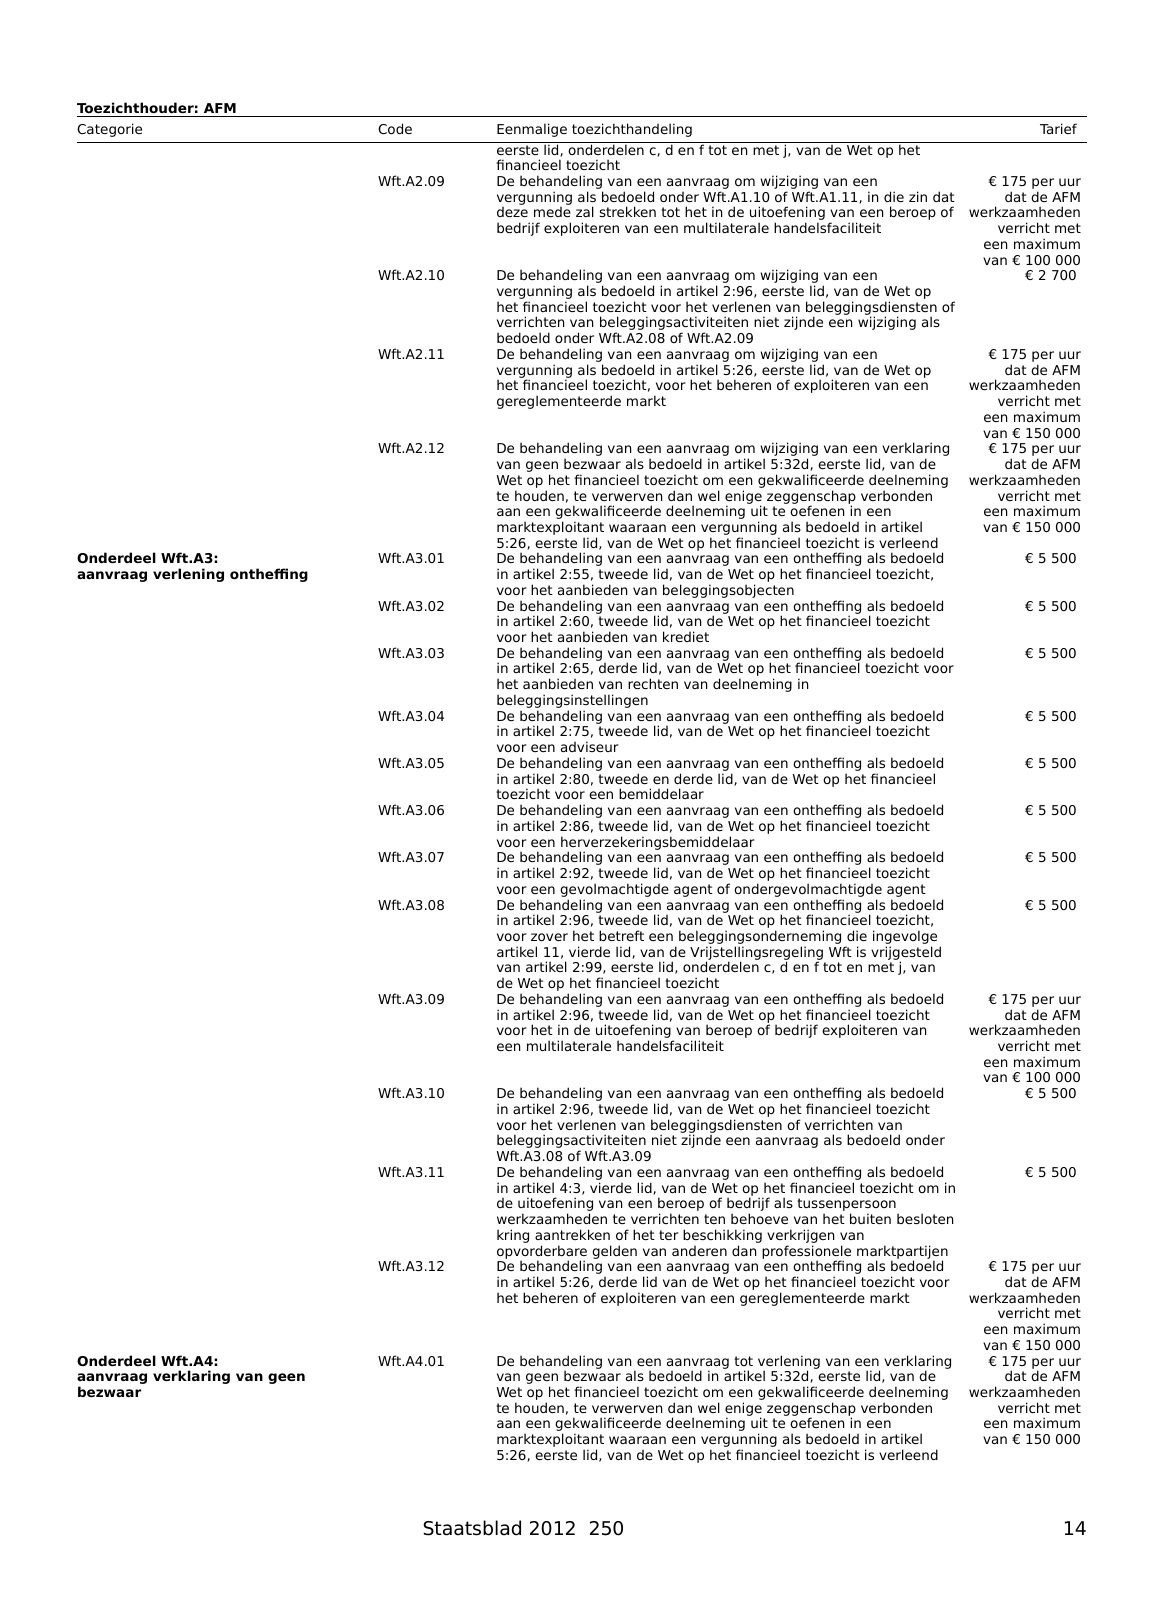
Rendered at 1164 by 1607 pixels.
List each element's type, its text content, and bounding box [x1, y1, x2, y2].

table_cell € 175 per uur dat de AFM werkzaamheden verricht met een maximum van € 100 000 [963, 174, 1087, 268]
table_cell De behandeling van een aanvraag van een ontheffing als bedoeld in artikel 4:3, vierde lid, van de Wet op het financieel toezicht om in de uitoefening van een beroep of bedrijf als tussenpersoon werkzaamheden te verrichten ten behoeve van het buiten besloten kring aantrekken of het ter beschikking verkrijgen van opvorderbare gelden van anderen dan professionele marktpartijen [490, 1165, 963, 1259]
table_cell [77, 347, 372, 441]
table_cell € 175 per uur dat de AFM werkzaamheden verricht met een maximum van € 150 000 [963, 1354, 1087, 1463]
table_cell Wft.A3.06 [372, 803, 490, 850]
table_cell [77, 850, 372, 897]
table_cell De behandeling van een aanvraag van een ontheffing als bedoeld in artikel 2:65, derde lid, van de Wet op het financieel toezicht voor het aanbieden van rechten van deelneming in beleggingsinstellingen [490, 646, 963, 708]
table_cell € 175 per uur dat de AFM werkzaamheden verricht met een maximum van € 150 000 [963, 441, 1087, 551]
table_cell Wft.A2.09 [372, 174, 490, 268]
table_cell Wft.A3.01 [372, 551, 490, 598]
table_cell € 175 per uur dat de AFM werkzaamheden verricht met een maximum van € 100 000 [963, 992, 1087, 1086]
table_cell Wft.A3.04 [372, 709, 490, 756]
table_cell Wft.A3.05 [372, 756, 490, 803]
table_cell De behandeling van een aanvraag van een ontheffing als bedoeld in artikel 2:92, tweede lid, van de Wet op het financieel toezicht voor een gevolmachtigde agent of ondergevolmachtigde agent [490, 850, 963, 897]
table_cell Onderdeel Wft.A3: aanvraag verlening ontheffing [77, 551, 372, 598]
table_cell [77, 756, 372, 803]
table_cell Wft.A2.12 [372, 441, 490, 551]
table_cell Wft.A2.10 [372, 268, 490, 347]
table_cell De behandeling van een aanvraag om wijziging van een verklaring van geen bezwaar als bedoeld in artikel 5:32d, eerste lid, van de Wet op het financieel toezicht om een gekwalificeerde deelneming te houden, te verwerven dan wel enige zeggenschap verbonden aan een gekwalificeerde deelneming uit te oefenen in een marktexploitant waaraan een vergunning als bedoeld in artikel 5:26, eerste lid, van de Wet op het financieel toezicht is verleend [490, 441, 963, 551]
table_cell Wft.A3.07 [372, 850, 490, 897]
table_cell Wft.A3.08 [372, 897, 490, 992]
table_cell Wft.A3.09 [372, 992, 490, 1086]
table_cell € 5 500 [963, 1165, 1087, 1259]
table_cell De behandeling van een aanvraag om wijziging van een vergunning als bedoeld in artikel 5:26, eerste lid, van de Wet op het financieel toezicht, voor het beheren of exploiteren van een gereglementeerde markt [490, 347, 963, 441]
table_cell De behandeling van een aanvraag van een ontheffing als bedoeld in artikel 2:80, tweede en derde lid, van de Wet op het financieel toezicht voor een bemiddelaar [490, 756, 963, 803]
table_cell De behandeling van een aanvraag van een ontheffing als bedoeld in artikel 2:86, tweede lid, van de Wet op het financieel toezicht voor een herverzekeringsbemiddelaar [490, 803, 963, 850]
table_cell [77, 441, 372, 551]
table_cell Wft.A4.01 [372, 1354, 490, 1463]
table_cell [77, 174, 372, 268]
table_cell De behandeling van een aanvraag om wijziging van een vergunning als bedoeld onder Wft.A1.10 of Wft.A1.11, in die zin dat deze mede zal strekken tot het in de uitoefening van een beroep of bedrijf exploiteren van een multilaterale handelsfaciliteit [490, 174, 963, 268]
table_cell Wft.A3.11 [372, 1165, 490, 1259]
table_cell € 175 per uur dat de AFM werkzaamheden verricht met een maximum van € 150 000 [963, 347, 1087, 441]
table_cell [77, 599, 372, 646]
table_cell [77, 803, 372, 850]
table_cell De behandeling van een aanvraag van een ontheffing als bedoeld in artikel 5:26, derde lid van de Wet op het financieel toezicht voor het beheren of exploiteren van een gereglementeerde markt [490, 1259, 963, 1353]
table_cell Code [372, 117, 490, 142]
table_cell eerste lid, onderdelen c, d en f tot en met j, van de Wet op het financieel toezicht [490, 143, 963, 174]
table_cell De behandeling van een aanvraag van een ontheffing als bedoeld in artikel 2:96, tweede lid, van de Wet op het financieel toezicht, voor zover het betreft een beleggingsonderneming die ingevolge artikel 11, vierde lid, van de Vrijstellingsregeling Wft is vrijgesteld van artikel 2:99, eerste lid, onderdelen c, d en f tot en met j, van de Wet op het financieel toezicht [490, 897, 963, 992]
table_cell [77, 1259, 372, 1353]
table_cell € 5 500 [963, 756, 1087, 803]
table_cell € 175 per uur dat de AFM werkzaamheden verricht met een maximum van € 150 000 [963, 1259, 1087, 1353]
table_cell De behandeling van een aanvraag van een ontheffing als bedoeld in artikel 2:96, tweede lid, van de Wet op het financieel toezicht voor het in de uitoefening van beroep of bedrijf exploiteren van een multilaterale handelsfaciliteit [490, 992, 963, 1086]
table_cell De behandeling van een aanvraag van een ontheffing als bedoeld in artikel 2:60, tweede lid, van de Wet op het financieel toezicht voor het aanbieden van krediet [490, 599, 963, 646]
table_cell € 5 500 [963, 646, 1087, 708]
table_cell € 5 500 [963, 897, 1087, 992]
table_cell Wft.A3.02 [372, 599, 490, 646]
table_cell [77, 646, 372, 708]
table_cell € 5 500 [963, 599, 1087, 646]
table_cell Categorie [77, 117, 372, 142]
table_cell De behandeling van een aanvraag van een ontheffing als bedoeld in artikel 2:55, tweede lid, van de Wet op het financieel toezicht, voor het aanbieden van beleggingsobjecten [490, 551, 963, 598]
table_cell [77, 709, 372, 756]
table_cell Wft.A3.10 [372, 1086, 490, 1165]
table_cell De behandeling van een aanvraag om wijziging van een vergunning als bedoeld in artikel 2:96, eerste lid, van de Wet op het financieel toezicht voor het verlenen van beleggingsdiensten of verrichten van beleggingsactiviteiten niet zijnde een wijziging als bedoeld onder Wft.A2.08 of Wft.A2.09 [490, 268, 963, 347]
table_cell Wft.A3.12 [372, 1259, 490, 1353]
table_cell De behandeling van een aanvraag van een ontheffing als bedoeld in artikel 2:75, tweede lid, van de Wet op het financieel toezicht voor een adviseur [490, 709, 963, 756]
table_cell [77, 1086, 372, 1165]
table_cell € 5 500 [963, 551, 1087, 598]
table_cell € 2 700 [963, 268, 1087, 347]
table_cell [372, 143, 490, 174]
table_cell € 5 500 [963, 1086, 1087, 1165]
table_cell [77, 268, 372, 347]
table_cell [77, 143, 372, 174]
table_header Toezichthouder: AFM [77, 100, 1087, 116]
table_cell Tarief [963, 117, 1087, 142]
table_cell Eenmalige toezichthandeling [490, 117, 963, 142]
table_cell Wft.A2.11 [372, 347, 490, 441]
table_cell [963, 143, 1087, 174]
table_cell De behandeling van een aanvraag van een ontheffing als bedoeld in artikel 2:96, tweede lid, van de Wet op het financieel toezicht voor het verlenen van beleggingsdiensten of verrichten van beleggingsactiviteiten niet zijnde een aanvraag als bedoeld onder Wft.A3.08 of Wft.A3.09 [490, 1086, 963, 1165]
table_cell € 5 500 [963, 803, 1087, 850]
table_cell Wft.A3.03 [372, 646, 490, 708]
table_cell € 5 500 [963, 709, 1087, 756]
table_cell Onderdeel Wft.A4: aanvraag verklaring van geen bezwaar [77, 1354, 372, 1463]
table_cell [77, 1165, 372, 1259]
table_cell [77, 992, 372, 1086]
table_cell € 5 500 [963, 850, 1087, 897]
table_cell De behandeling van een aanvraag tot verlening van een verklaring van geen bezwaar als bedoeld in artikel 5:32d, eerste lid, van de Wet op het financieel toezicht om een gekwalificeerde deelneming te houden, te verwerven dan wel enige zeggenschap verbonden aan een gekwalificeerde deelneming uit te oefenen in een marktexploitant waaraan een vergunning als bedoeld in artikel 5:26, eerste lid, van de Wet op het financieel toezicht is verleend [490, 1354, 963, 1463]
table_cell [77, 897, 372, 992]
